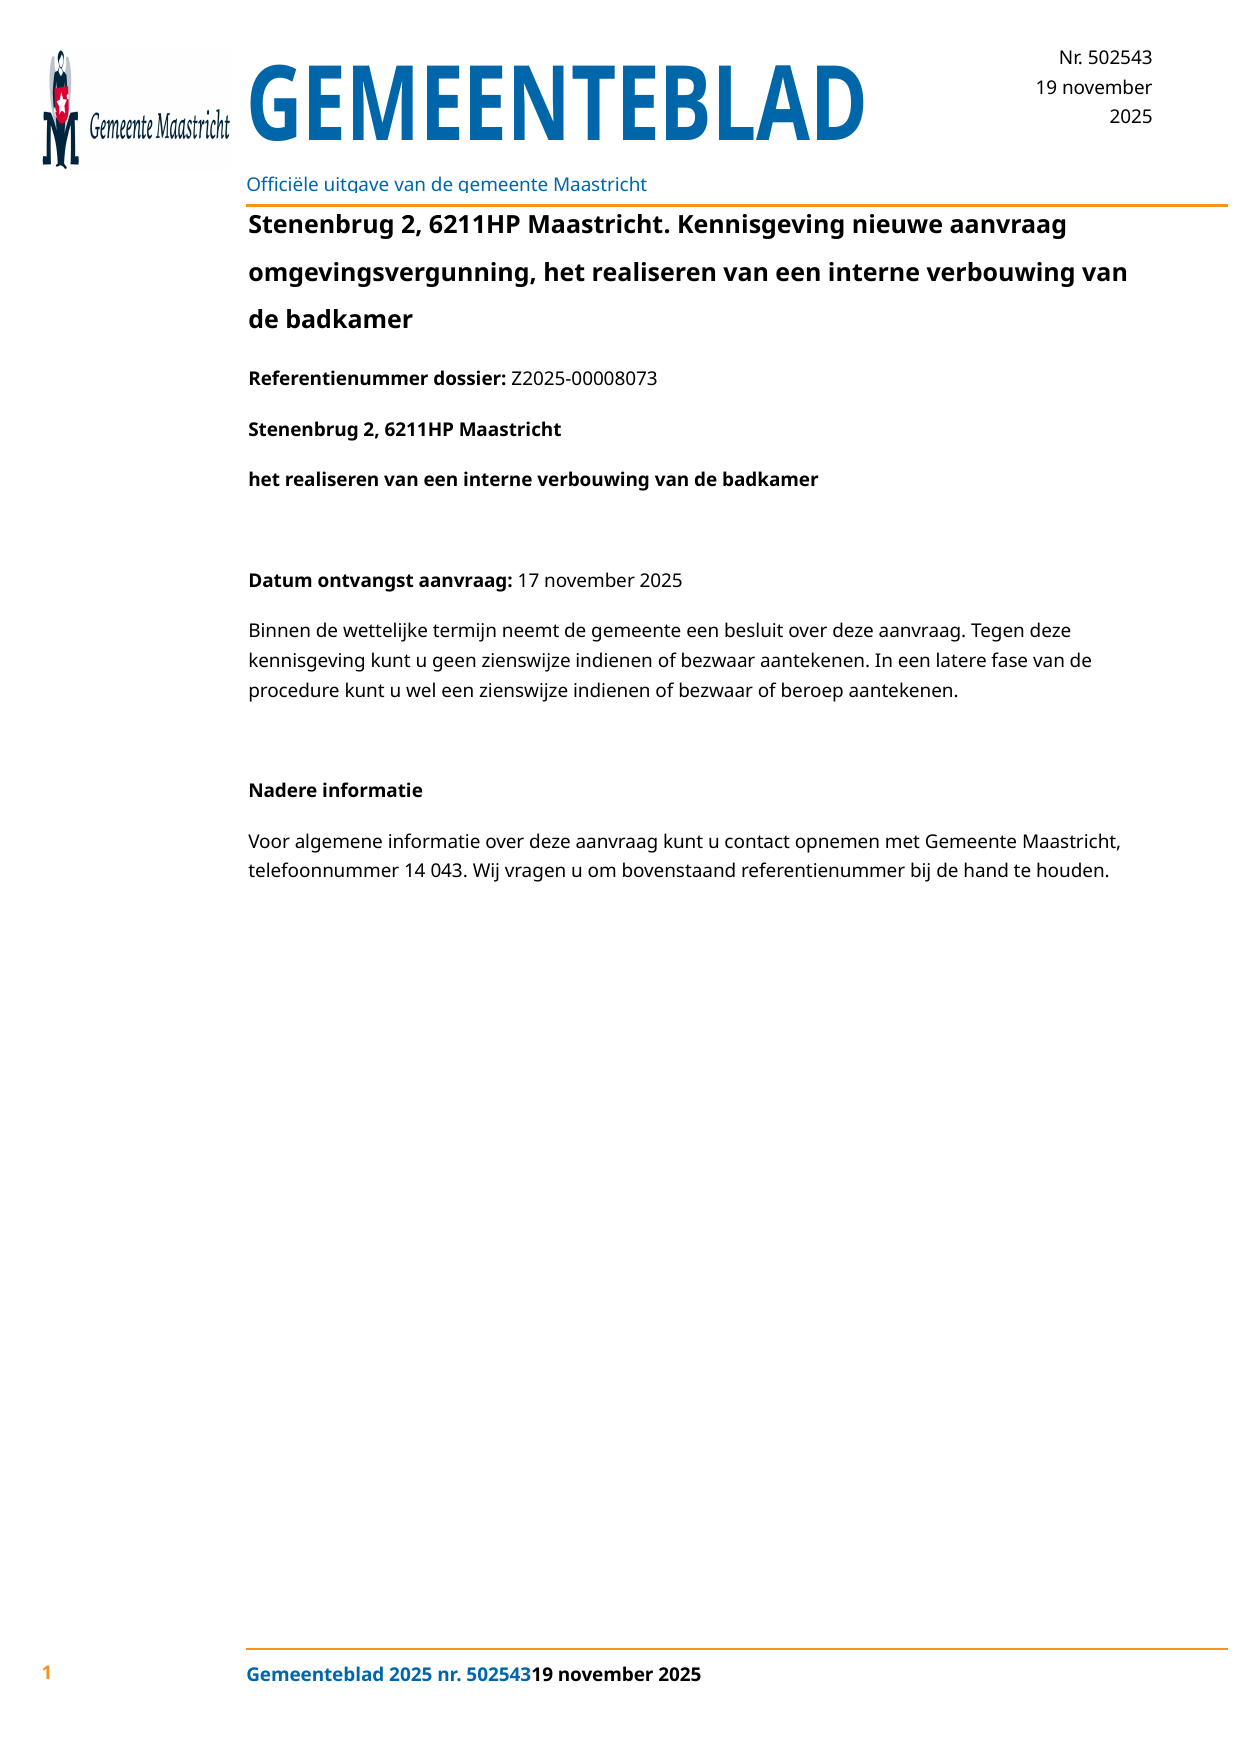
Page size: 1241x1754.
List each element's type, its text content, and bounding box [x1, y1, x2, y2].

text het realiseren van een interne verbouwing van de badkamer [248, 466, 1152, 492]
picture [41, 47, 231, 172]
text Voor algemene informatie over deze aanvraag kunt u contact opnemen met Gemeente Maastricht, telefoonnummer 14 043. Wij vragen u om bovenstaand referentienummer bij de hand te houden. [248, 828, 1152, 883]
text Stenenbrug 2, 6211HP Maastricht. Kennisgeving nieuwe aanvraag omgevingsvergunning, het realiseren van een interne verbouwing van de badkamer [248, 207, 1152, 336]
text Datum ontvangst aanvraag: 17 november 2025 [248, 567, 1152, 593]
text Referentienummer dossier: Z2025-00008073 [248, 366, 1152, 391]
text Binnen de wettelijke termijn neemt de gemeente een besluit over deze aanvraag. Tegen deze kennisgeving kunt u geen zienswijze indienen of bezwaar aantekenen. In een latere fase van de procedure kunt u wel een zienswijze indienen of bezwaar of beroep aantekenen. [248, 618, 1152, 702]
text Stenenbrug 2, 6211HP Maastricht [248, 416, 1152, 442]
text Nadere informatie [248, 778, 1152, 803]
